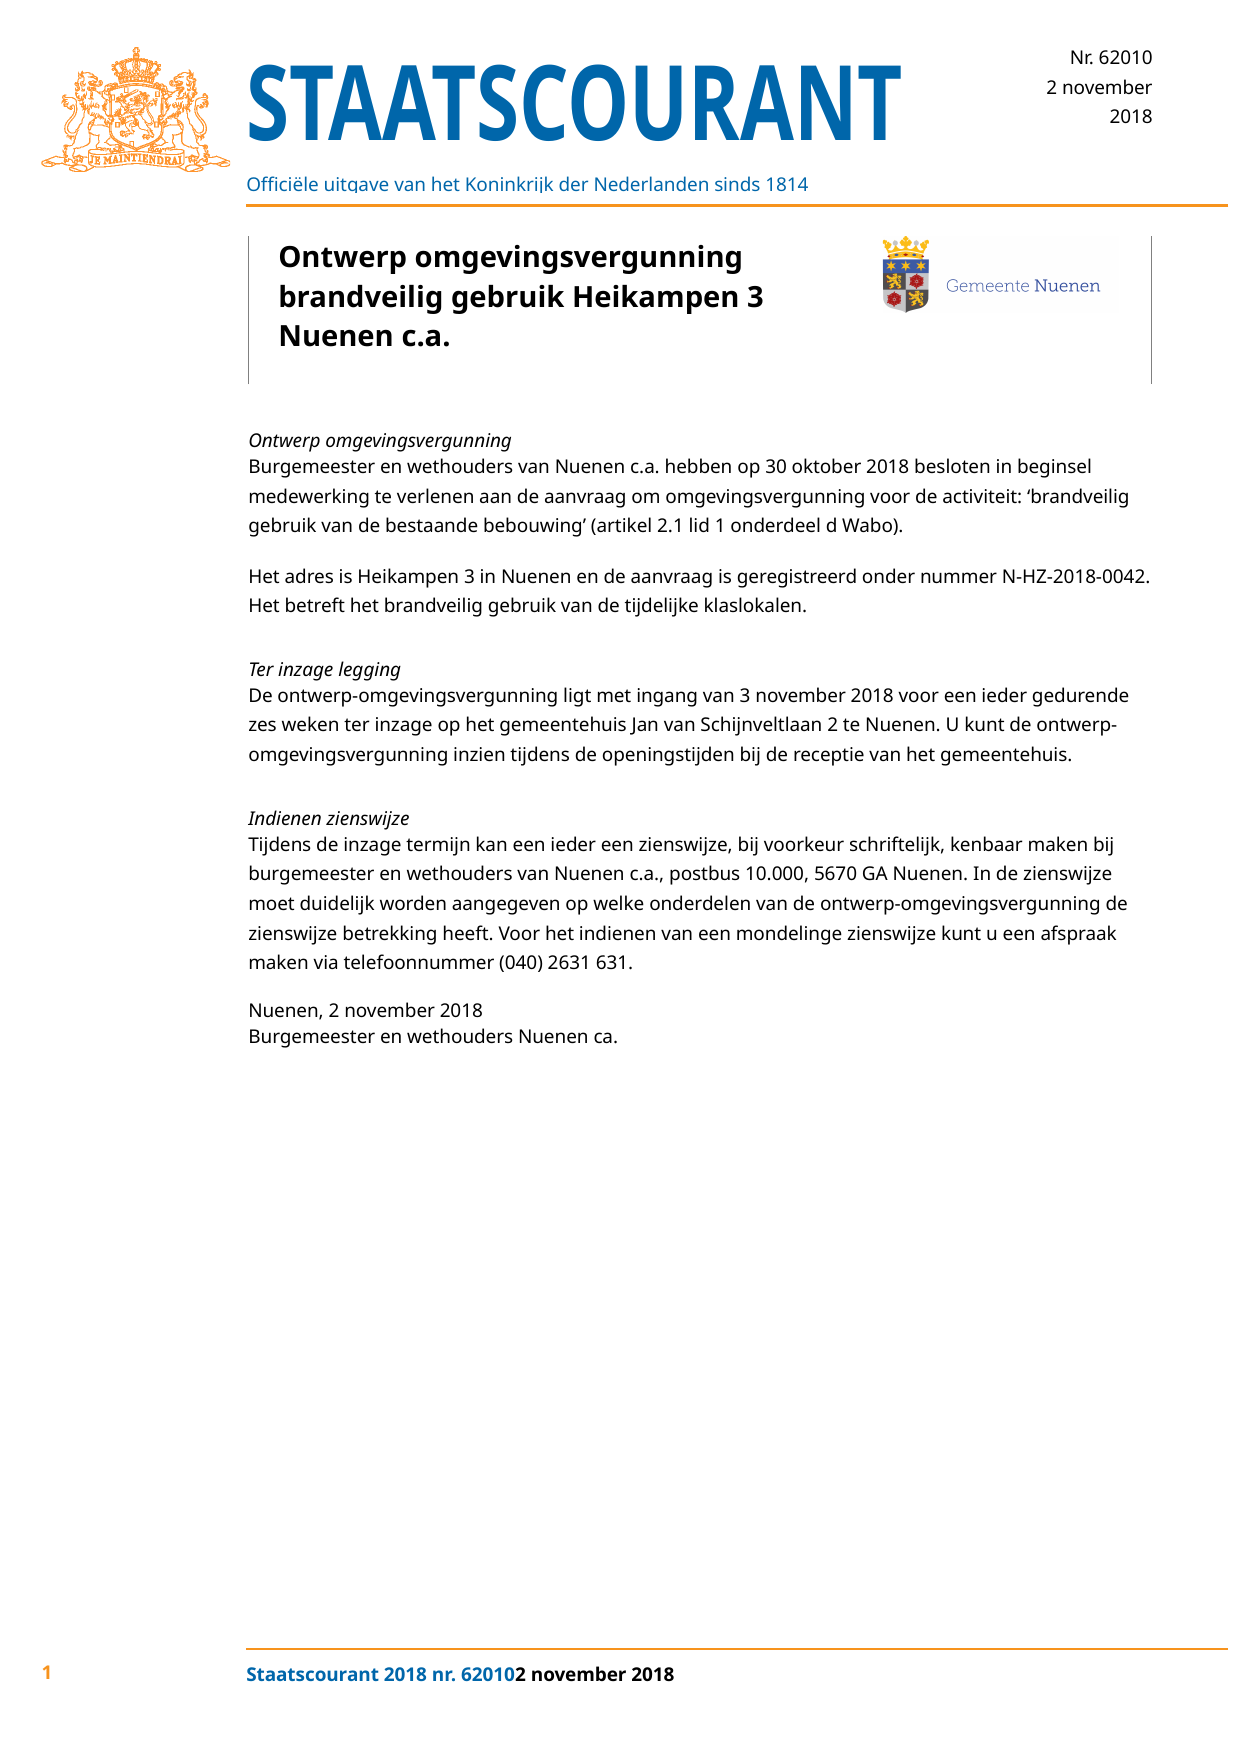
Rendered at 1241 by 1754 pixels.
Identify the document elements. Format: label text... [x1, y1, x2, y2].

text Indienen zienswijze [248, 805, 1152, 831]
text Burgemeester en wethouders Nuenen ca. [248, 1023, 1152, 1048]
text Burgemeester en wethouders van Nuenen c.a. hebben op 30 oktober 2018 besloten in beginsel medewerking te verlenen aan de aanvraag om omgevingsvergunning voor de activiteit: ‘brandveilig gebruik van de bestaande bebouwing’ (artikel 2.1 lid 1 onderdeel d Wabo). [248, 453, 1152, 538]
picture [41, 47, 231, 172]
table_header [850, 236, 882, 312]
text Tijdens de inzage termijn kan een ieder een zienswijze, bij voorkeur schriftelijk, kenbaar maken bij burgemeester en wethouders van Nuenen c.a., postbus 10.000, 5670 GA Nuenen. In de zienswijze moet duidelijk worden aangegeven op welke onderdelen van de ontwerp-omgevingsvergunning de zienswijze betrekking heeft. Voor het indienen van een mondelinge zienswijze kunt u een afspraak maken via telefoonnummer (040) 2631 631. [248, 831, 1152, 975]
text De ontwerp-omgevingsvergunning ligt met ingang van 3 november 2018 voor een ieder gedurende zes weken ter inzage op het gemeentehuis Jan van Schijnveltlaan 2 te Nuenen. U kunt de ontwerp-omgevingsvergunning inzien tijdens de openingstijden bij de receptie van het gemeentehuis. [248, 682, 1152, 767]
text Ontwerp omgevingsvergunning [248, 427, 1152, 453]
text Het adres is Heikampen 3 in Nuenen en de aanvraag is geregistreerd onder nummer N-HZ-2018-0042. Het betreft het brandveilig gebruik van de tijdelijke klaslokalen. [248, 563, 1152, 618]
table_header [1119, 236, 1151, 312]
picture [882, 236, 1119, 313]
table_header [850, 313, 1151, 384]
text Ter inzage legging [248, 656, 1152, 682]
text Nuenen, 2 november 2018 [248, 997, 1152, 1023]
table_header Ontwerp omgevingsvergunning brandveilig gebruik Heikampen 3 Nuenen c.a. [249, 236, 850, 384]
